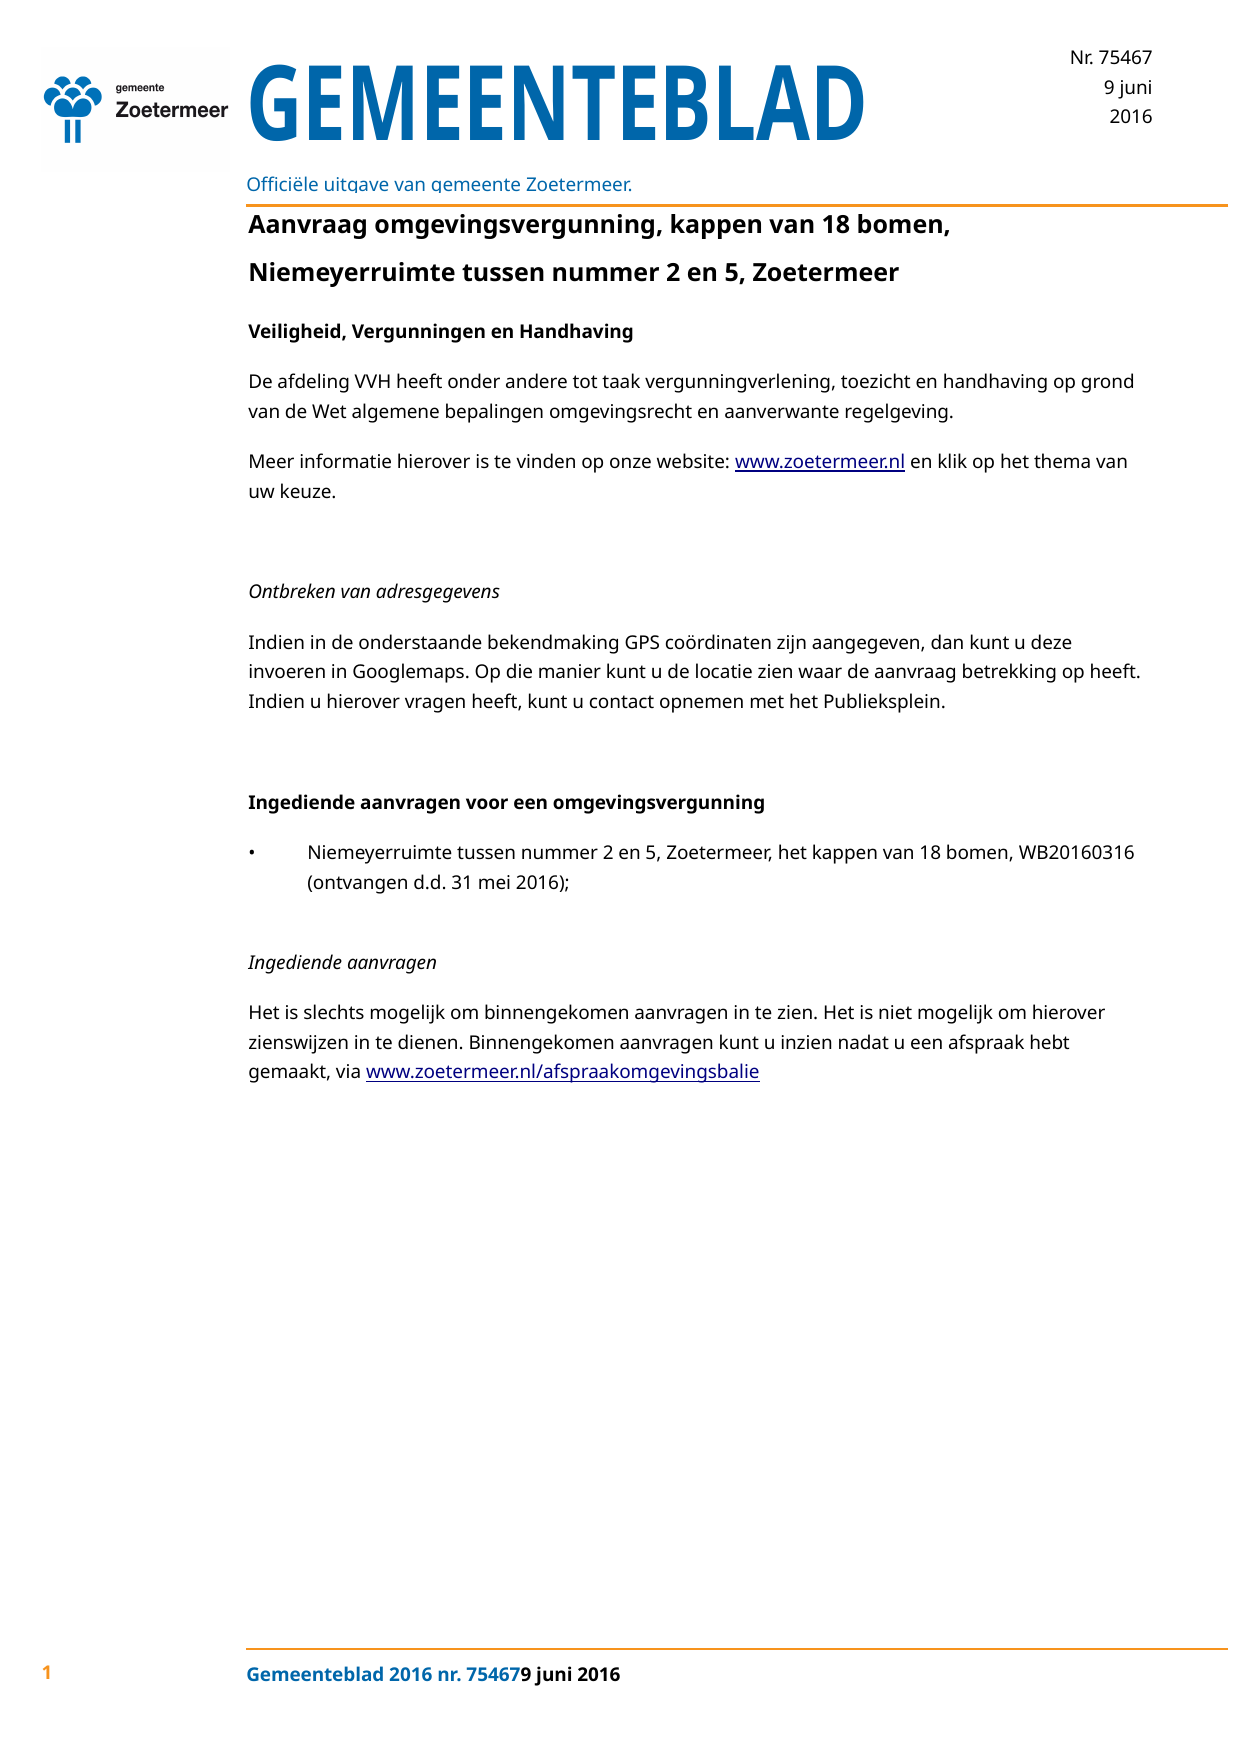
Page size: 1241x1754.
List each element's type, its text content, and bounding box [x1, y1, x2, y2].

text De afdeling VVH heeft onder andere tot taak vergunningverlening, toezicht en handhaving op grond van de Wet algemene bepalingen omgevingsrecht en aanverwante regelgeving. [248, 368, 1152, 424]
text Ingediende aanvragen voor een omgevingsvergunning [248, 789, 1152, 815]
list Niemeyerruimte tussen nummer 2 en 5, Zoetermeer, het kappen van 18 bomen, WB20160316 (ontvangen d.d. 31 mei 2016); [248, 839, 1152, 895]
text Veiligheid, Vergunningen en Handhaving [248, 318, 1152, 344]
text Het is slechts mogelijk om binnengekomen aanvragen in te zien. Het is niet mogelijk om hierover zienswijzen in te dienen. Binnengekomen aanvragen kunt u inzien nadat u een afspraak hebt gemaakt, via www.zoetermeer.nl/afspraakomgevingsbalie [248, 999, 1152, 1084]
text Aanvraag omgevingsvergunning, kappen van 18 bomen, Niemeyerruimte tussen nummer 2 en 5, Zoetermeer [248, 207, 1152, 288]
text Meer informatie hierover is te vinden op onze website: www.zoetermeer.nl en klik op het thema van uw keuze. [248, 448, 1152, 504]
text Indien in de onderstaande bekendmaking GPS coördinaten zijn aangegeven, dan kunt u deze invoeren in Googlemaps. Op die manier kunt u de locatie zien waar de aanvraag betrekking op heeft. Indien u hierover vragen heeft, kunt u contact opnemen met het Publieksplein. [248, 629, 1152, 714]
text Ingediende aanvragen [248, 949, 1152, 975]
text Ontbreken van adresgegevens [248, 579, 1152, 604]
picture [41, 47, 231, 172]
